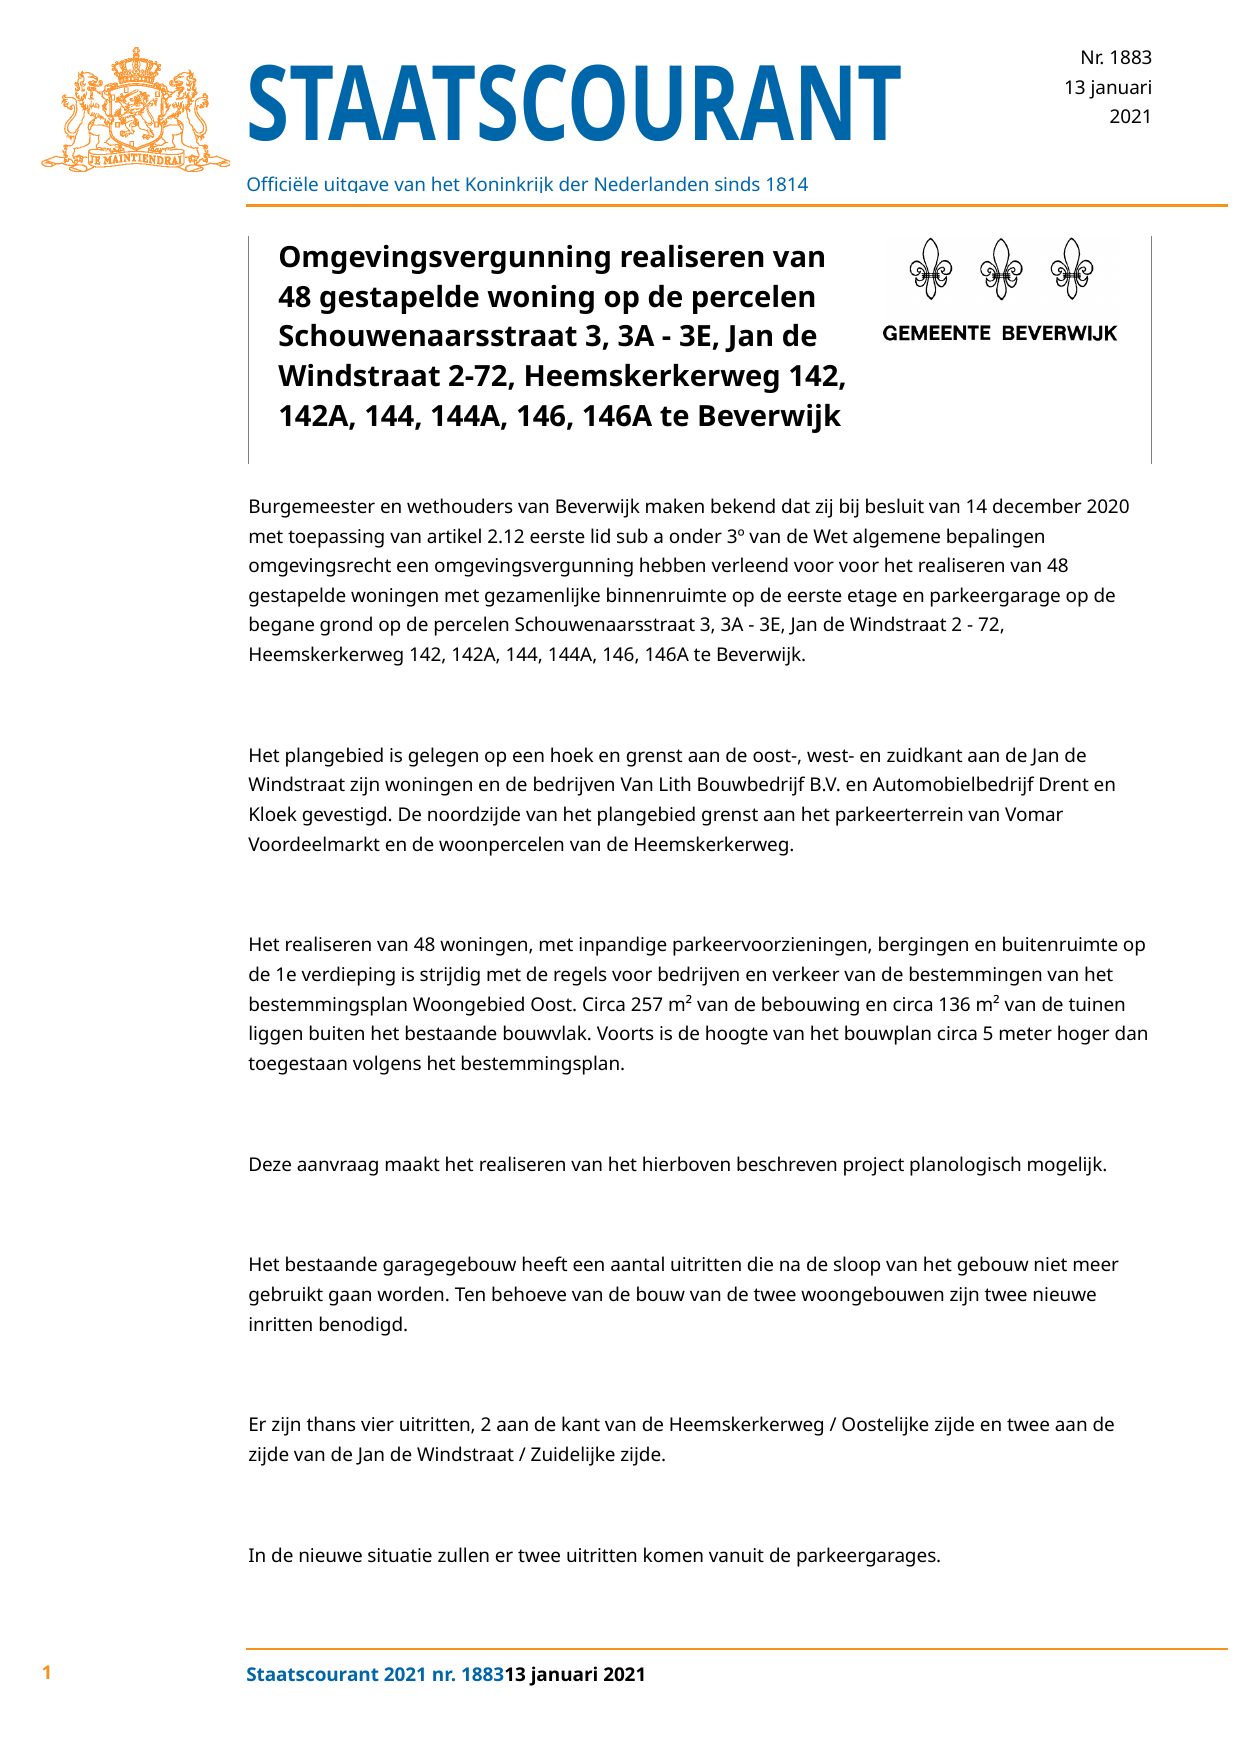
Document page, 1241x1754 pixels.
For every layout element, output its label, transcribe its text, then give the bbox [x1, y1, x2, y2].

text Het plangebied is gelegen op een hoek en grenst aan de oost-, west- en zuidkant aan de Jan de Windstraat zijn woningen en de bedrijven Van Lith Bouwbedrijf B.V. en Automobielbedrijf Drent en Kloek gevestigd. De noordzijde van het plangebied grenst aan het parkeerterrein van Vomar Voordeelmarkt en de woonpercelen van de Heemskerkerweg. [248, 742, 1152, 857]
text Burgemeester en wethouders van Beverwijk maken bekend dat zij bij besluit van 14 december 2020 met toepassing van artikel 2.12 eerste lid sub a onder 3º van de Wet algemene bepalingen omgevingsrecht een omgevingsvergunning hebben verleend voor voor het realiseren van 48 gestapelde woningen met gezamenlijke binnenruimte op de eerste etage en parkeergarage op de begane grond op de percelen Schouwenaarsstraat 3, 3A - 3E, Jan de Windstraat 2 - 72, Heemskerkerweg 142, 142A, 144, 144A, 146, 146A te Beverwijk. [248, 493, 1152, 667]
text Deze aanvraag maakt het realiseren van het hierboven beschreven project planologisch mogelijk. [248, 1151, 1152, 1177]
table_header [850, 236, 1151, 464]
text Het bestaande garagegebouw heeft een aantal uitritten die na de sloop van het gebouw niet meer gebruikt gaan worden. Ten behoeve van de bouw van de twee woongebouwen zijn twee nieuwe inritten benodigd. [248, 1252, 1152, 1337]
text Er zijn thans vier uitritten, 2 aan de kant van de Heemskerkerweg / Oostelijke zijde en twee aan de zijde van de Jan de Windstraat / Zuidelijke zijde. [248, 1412, 1152, 1467]
picture [41, 47, 231, 172]
text In de nieuwe situatie zullen er twee uitritten komen vanuit de parkeergarages. [248, 1542, 1152, 1568]
text Het realiseren van 48 woningen, met inpandige parkeervoorzieningen, bergingen en buitenruimte op de 1e verdieping is strijdig met de regels voor bedrijven en verkeer van de bestemmingen van het bestemmingsplan Woongebied Oost. Circa 257 m² van de bebouwing en circa 136 m² van de tuinen liggen buiten het bestaande bouwvlak. Voorts is de hoogte van het bouwplan circa 5 meter hoger dan toegestaan volgens het bestemmingsplan. [248, 932, 1152, 1076]
table_header Omgevingsvergunning realiseren van 48 gestapelde woning op de percelen Schouwenaarsstraat 3, 3A - 3E, Jan de Windstraat 2-72, Heemskerkerweg 142, 142A, 144, 144A, 146, 146A te Beverwijk [249, 236, 850, 464]
picture [882, 236, 1119, 342]
